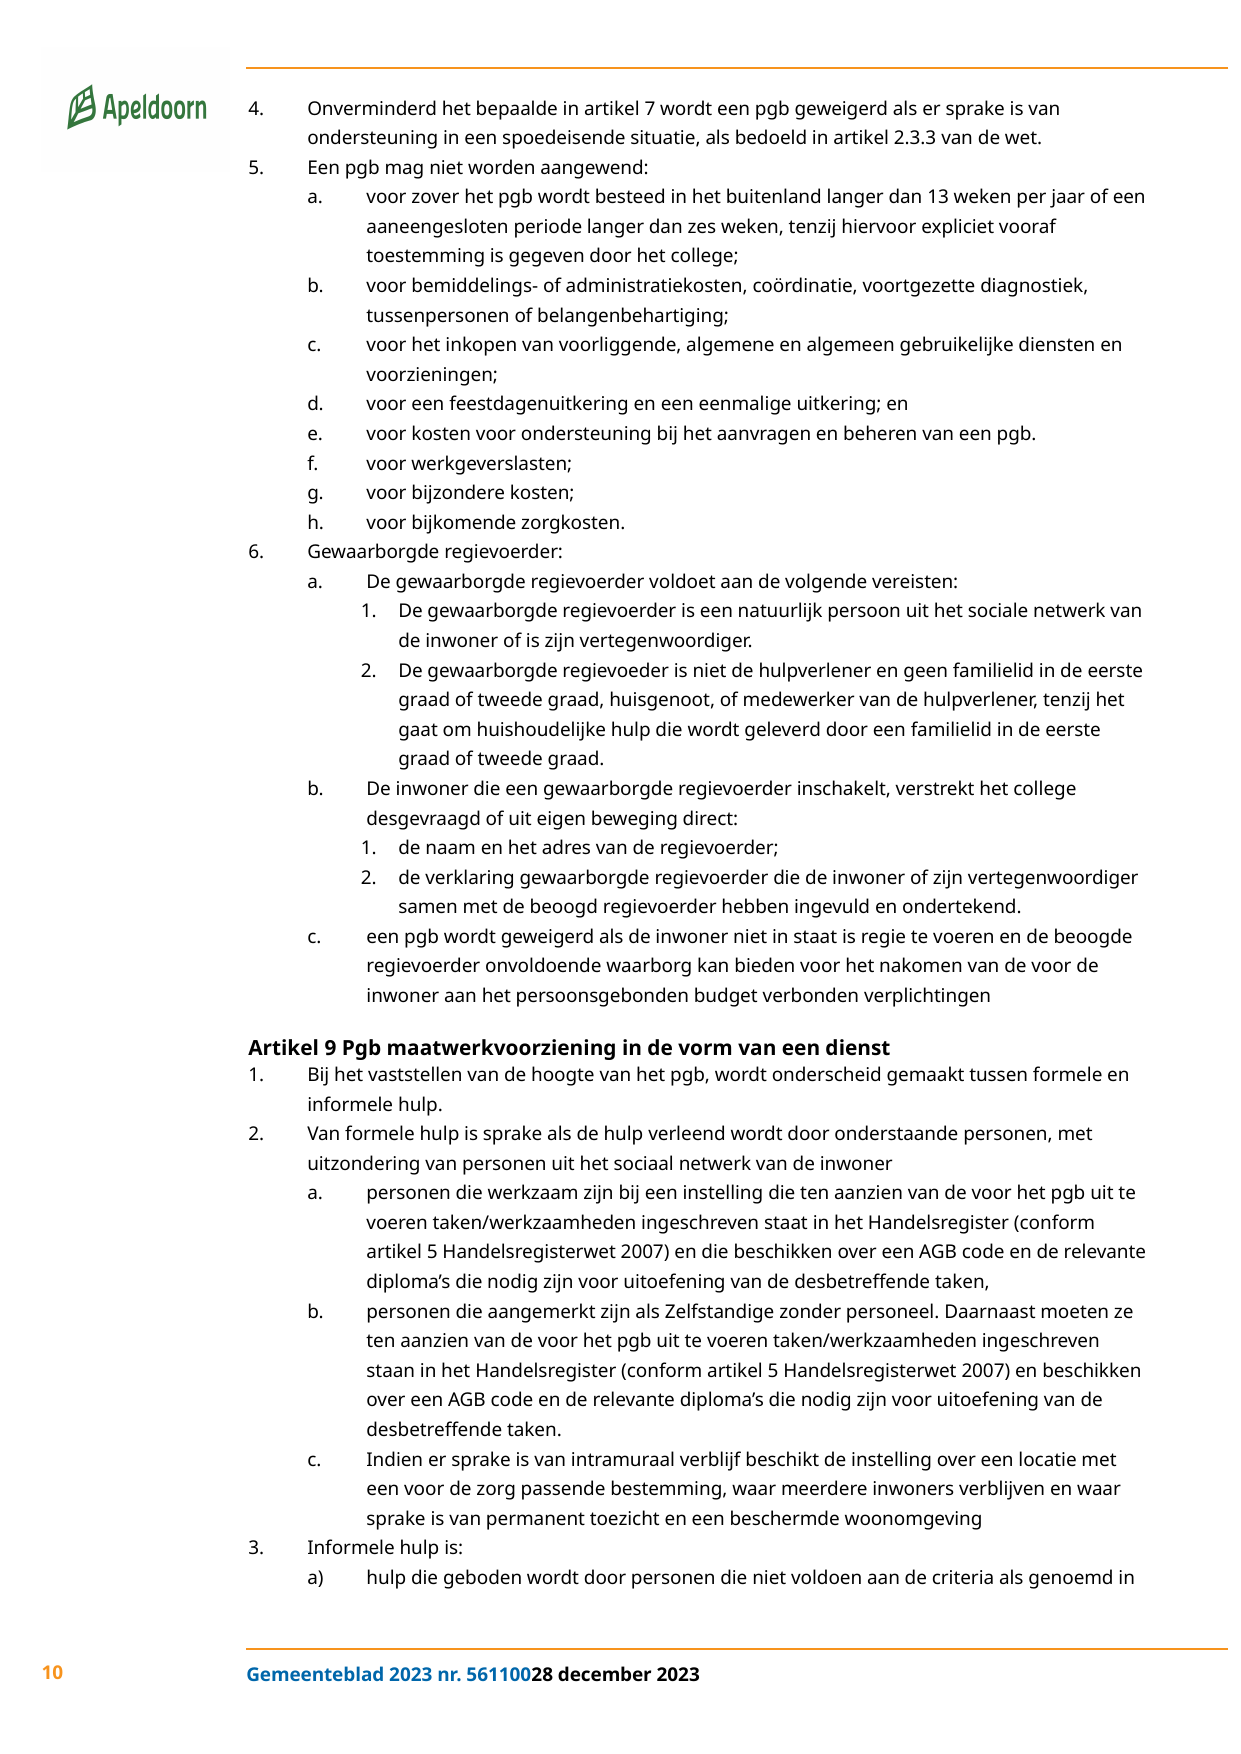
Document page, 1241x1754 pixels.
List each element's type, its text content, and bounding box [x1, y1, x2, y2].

list Een pgb mag niet worden aangewend: [248, 154, 1152, 180]
list voor bijzondere kosten; [307, 479, 1152, 505]
list De gewaarborgde regievoeder is niet de hulpverlener en geen familielid in de eerste graad of tweede graad, huisgenoot, of medewerker van de hulpverlener, tenzij het gaat om huishoudelijke hulp die wordt geleverd door een familielid in de eerste graad of tweede graad. [361, 657, 1152, 771]
list voor kosten voor ondersteuning bij het aanvragen en beheren van een pgb. [307, 420, 1152, 446]
list een pgb wordt geweigerd als de inwoner niet in staat is regie te voeren en de beoogde regievoerder onvoldoende waarborg kan bieden voor het nakomen van de voor de inwoner aan het persoonsgebonden budget verbonden verplichtingen [307, 923, 1152, 1008]
list Onverminderd het bepaalde in artikel 7 wordt een pgb geweigerd als er sprake is van ondersteuning in een spoedeisende situatie, als bedoeld in artikel 2.3.3 van de wet. [248, 95, 1152, 150]
list Bij het vaststellen van de hoogte van het pgb, wordt onderscheid gemaakt tussen formele en informele hulp. [248, 1061, 1152, 1116]
picture [41, 47, 231, 172]
list Informele hulp is: [248, 1534, 1152, 1560]
list de naam en het adres van de regievoerder; [361, 834, 1152, 860]
list De inwoner die een gewaarborgde regievoerder inschakelt, verstrekt het college desgevraagd of uit eigen beweging direct: [307, 775, 1152, 831]
list Van formele hulp is sprake als de hulp verleend wordt door onderstaande personen, met uitzondering van personen uit het sociaal netwerk van de inwoner [248, 1120, 1152, 1176]
list Gewaarborgde regievoerder: [248, 538, 1152, 564]
list Indien er sprake is van intramuraal verblijf beschikt de instelling over een locatie met een voor de zorg passende bestemming, waar meerdere inwoners verblijven en waar sprake is van permanent toezicht en een beschermde woonomgeving [307, 1446, 1152, 1531]
list voor bijkomende zorgkosten. [307, 509, 1152, 535]
list De gewaarborgde regievoerder is een natuurlijk persoon uit het sociale netwerk van de inwoner of is zijn vertegenwoordiger. [361, 598, 1152, 653]
list personen die aangemerkt zijn als Zelfstandige zonder personeel. Daarnaast moeten ze ten aanzien van de voor het pgb uit te voeren taken/werkzaamheden ingeschreven staan in het Handelsregister (conform artikel 5 Handelsregisterwet 2007) en beschikken over een AGB code en de relevante diploma’s die nodig zijn voor uitoefening van de desbetreffende taken. [307, 1298, 1152, 1442]
list voor een feestdagenuitkering en een eenmalige uitkering; en [307, 391, 1152, 416]
list voor bemiddelings- of administratiekosten, coördinatie, voortgezette diagnostiek, tussenpersonen of belangenbehartiging; [307, 272, 1152, 328]
list voor het inkopen van voorliggende, algemene en algemeen gebruikelijke diensten en voorzieningen; [307, 331, 1152, 387]
text Artikel 9 Pgb maatwerkvoorziening in de vorm van een dienst [248, 1033, 1152, 1061]
list hulp die geboden wordt door personen die niet voldoen aan de criteria als genoemd in [307, 1564, 1152, 1590]
list voor zover het pgb wordt besteed in het buitenland langer dan 13 weken per jaar of een aaneengesloten periode langer dan zes weken, tenzij hiervoor expliciet vooraf toestemming is gegeven door het college; [307, 183, 1152, 268]
list de verklaring gewaarborgde regievoerder die de inwoner of zijn vertegenwoordiger samen met de beoogd regievoerder hebben ingevuld en ondertekend. [361, 864, 1152, 919]
list personen die werkzaam zijn bij een instelling die ten aanzien van de voor het pgb uit te voeren taken/werkzaamheden ingeschreven staat in het Handelsregister (conform artikel 5 Handelsregisterwet 2007) en die beschikken over een AGB code en de relevante diploma’s die nodig zijn voor uitoefening van de desbetreffende taken, [307, 1179, 1152, 1294]
list De gewaarborgde regievoerder voldoet aan de volgende vereisten: [307, 568, 1152, 594]
list voor werkgeverslasten; [307, 450, 1152, 476]
